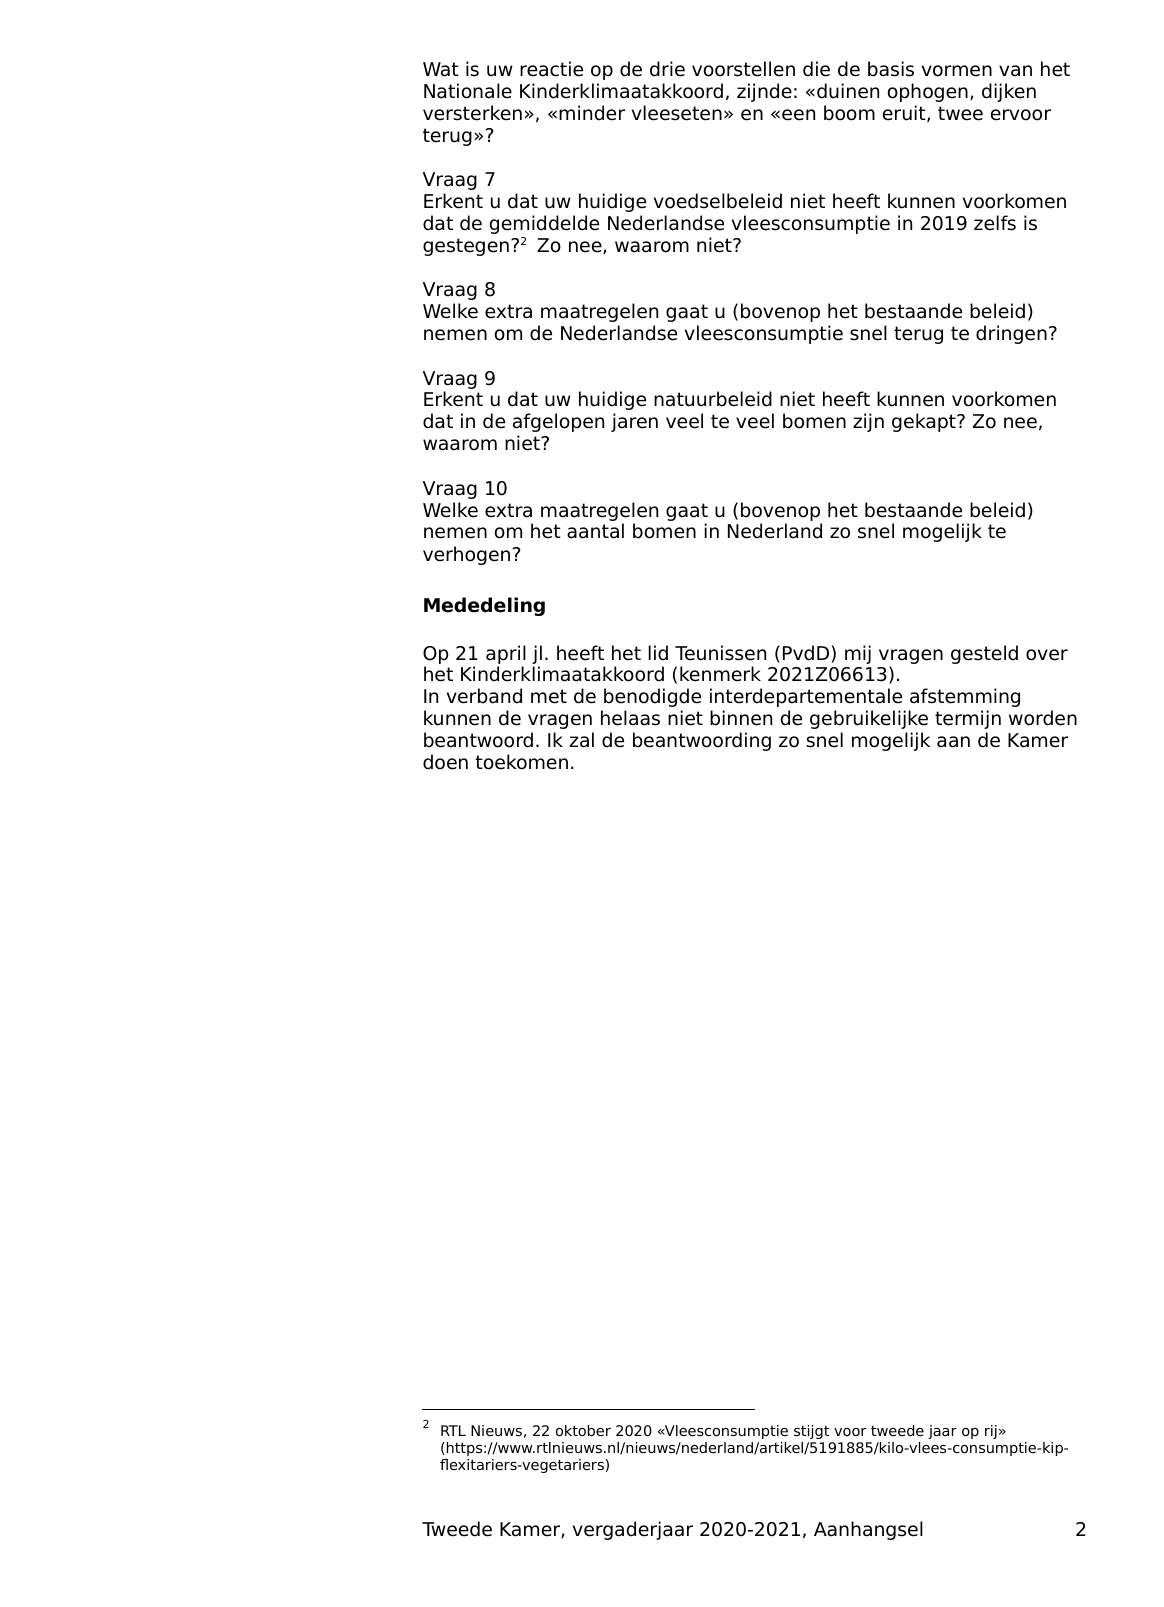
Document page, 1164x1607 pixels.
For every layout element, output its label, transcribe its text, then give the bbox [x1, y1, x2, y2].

text Welke extra maatregelen gaat u (bovenop het bestaande beleid) nemen om het aantal bomen in Nederland zo snel mogelijk te verhogen? [422, 499, 1087, 565]
text Wat is uw reactie op de drie voorstellen die de basis vormen van het Nationale Kinderklimaatakkoord, zijnde: «duinen ophogen, dijken versterken», «minder vleeseten» en «een boom eruit, twee ervoor terug»? [422, 59, 1087, 147]
text Welke extra maatregelen gaat u (bovenop het bestaande beleid) nemen om de Nederlandse vleesconsumptie snel terug te dringen? [422, 301, 1087, 345]
text Vraag 7 [422, 169, 1087, 191]
text RTL Nieuws, 22 oktober 2020 «Vleesconsumptie stijgt voor tweede jaar op rij» (https://www.rtlnieuws.nl/nieuws/nederland/artikel/5191885/kilo-vlees-consumptie-kip-flexitariers-vegetariers) [422, 1418, 1087, 1474]
subtitle Mededeling [422, 595, 1087, 617]
text Erkent u dat uw huidige natuurbeleid niet heeft kunnen voorkomen dat in de afgelopen jaren veel te veel bomen zijn gekapt? Zo nee, waarom niet? [422, 389, 1087, 455]
text Op 21 april jl. heeft het lid Teunissen (PvdD) mij vragen gesteld over het Kinderklimaatakkoord (kenmerk 2021Z06613). [422, 642, 1087, 686]
text Erkent u dat uw huidige voedselbeleid niet heeft kunnen voorkomen dat de gemiddelde Nederlandse vleesconsumptie in 2019 zelfs is gestegen? Zo nee, waarom niet? [422, 191, 1087, 257]
text Vraag 9 [422, 367, 1087, 389]
text Vraag 8 [422, 279, 1087, 301]
text Vraag 10 [422, 477, 1087, 499]
text In verband met de benodigde interdepartementale afstemming kunnen de vragen helaas niet binnen de gebruikelijke termijn worden beantwoord. Ik zal de beantwoording zo snel mogelijk aan de Kamer doen toekomen. [422, 686, 1087, 774]
